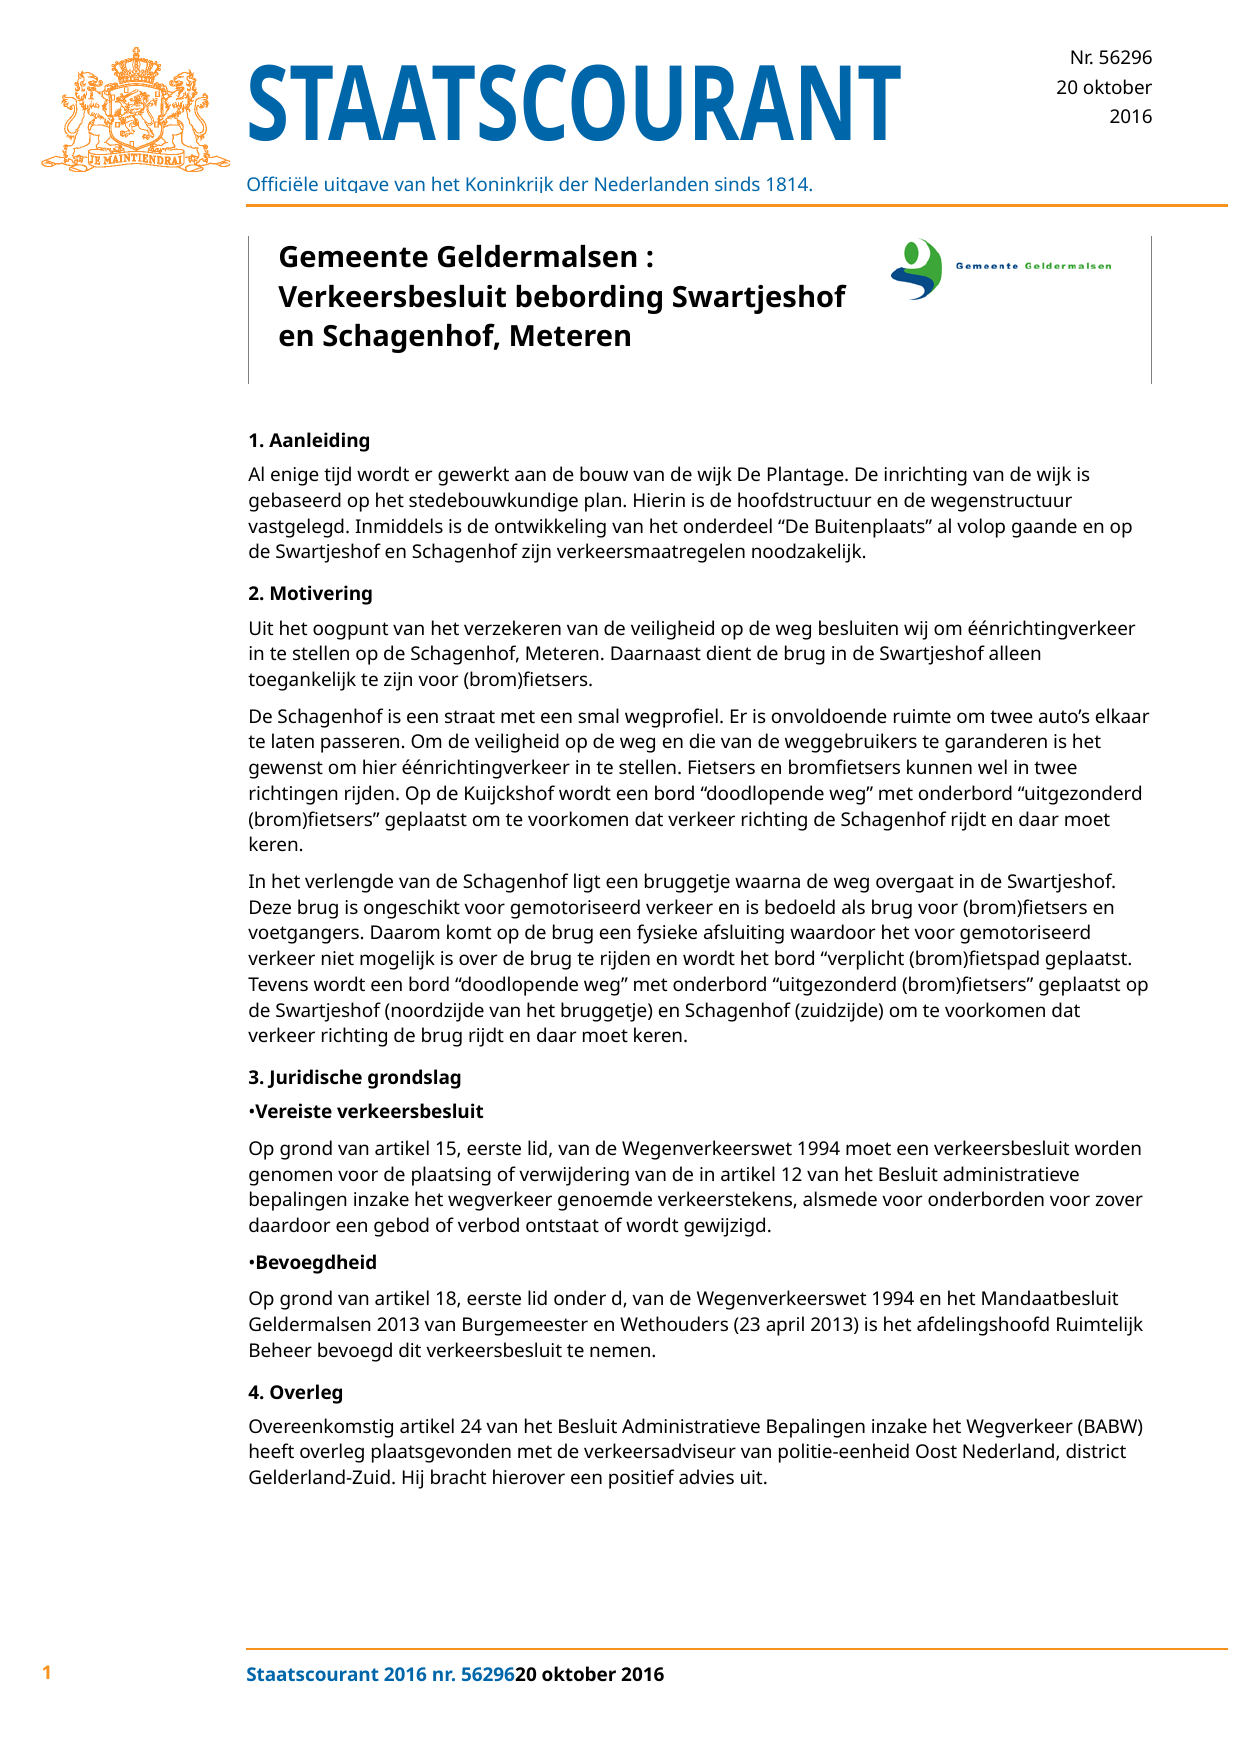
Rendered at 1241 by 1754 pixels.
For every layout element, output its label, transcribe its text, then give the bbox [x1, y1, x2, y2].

text •Vereiste verkeersbesluit [248, 1098, 1152, 1124]
text In het verlengde van de Schagenhof ligt een bruggetje waarna de weg overgaat in de Swartjeshof. Deze brug is ongeschikt voor gemotoriseerd verkeer en is bedoeld als brug voor (brom)fietsers en voetgangers. Daarom komt op de brug een fysieke afsluiting waardoor het voor gemotoriseerd verkeer niet mogelijk is over de brug te rijden en wordt het bord “verplicht (brom)fietspad geplaatst. Tevens wordt een bord “doodlopende weg” met onderbord “uitgezonderd (brom)fietsers” geplaatst op de Swartjeshof (noordzijde van het bruggetje) en Schagenhof (zuidzijde) om te voorkomen dat verkeer richting de brug rijdt en daar moet keren. [248, 868, 1152, 1048]
text Al enige tijd wordt er gewerkt aan de bouw van de wijk De Plantage. De inrichting van de wijk is gebaseerd op het stedebouwkundige plan. Hierin is de hoofdstructuur en de wegenstructuur vastgelegd. Inmiddels is de ontwikkeling van het onderdeel “De Buitenplaats” al volop gaande en op de Swartjeshof en Schagenhof zijn verkeersmaatregelen noodzakelijk. [248, 462, 1152, 564]
text 2. Motivering [248, 581, 1152, 606]
table_header [850, 236, 1151, 384]
picture [41, 47, 231, 172]
text Op grond van artikel 15, eerste lid, van de Wegenverkeerswet 1994 moet een verkeersbesluit worden genomen voor de plaatsing of verwijdering van de in artikel 12 van het Besluit administratieve bepalingen inzake het wegverkeer genoemde verkeerstekens, alsmede voor onderborden voor zover daardoor een gebod of verbod ontstaat of wordt gewijzigd. [248, 1135, 1152, 1238]
text 4. Overleg [248, 1379, 1152, 1405]
text 1. Aanleiding [248, 427, 1152, 453]
text •Bevoegdheid [248, 1249, 1152, 1275]
text Uit het oogpunt van het verzekeren van de veiligheid op de weg besluiten wij om éénrichtingverkeer in te stellen op de Schagenhof, Meteren. Daarnaast dient de brug in de Swartjeshof alleen toegankelijk te zijn voor (brom)fietsers. [248, 615, 1152, 692]
text Op grond van artikel 18, eerste lid onder d, van de Wegenverkeerswet 1994 en het Mandaatbesluit Geldermalsen 2013 van Burgemeester en Wethouders (23 april 2013) is het afdelingshoofd Ruimtelijk Beheer bevoegd dit verkeersbesluit te nemen. [248, 1286, 1152, 1363]
table_header Gemeente Geldermalsen : Verkeersbesluit bebording Swartjeshof en Schagenhof, Meteren [249, 236, 850, 384]
picture [882, 236, 1119, 302]
text Overeenkomstig artikel 24 van het Besluit Administratieve Bepalingen inzake het Wegverkeer (BABW) heeft overleg plaatsgevonden met de verkeersadviseur van politie-eenheid Oost Nederland, district Gelderland-Zuid. Hij bracht hierover een positief advies uit. [248, 1413, 1152, 1490]
text 3. Juridische grondslag [248, 1064, 1152, 1090]
text De Schagenhof is een straat met een smal wegprofiel. Er is onvoldoende ruimte om twee auto’s elkaar te laten passeren. Om de veiligheid op de weg en die van de weggebruikers te garanderen is het gewenst om hier éénrichtingverkeer in te stellen. Fietsers en bromfietsers kunnen wel in twee richtingen rijden. Op de Kuijckshof wordt een bord “doodlopende weg” met onderbord “uitgezonderd (brom)fietsers” geplaatst om te voorkomen dat verkeer richting de Schagenhof rijdt en daar moet keren. [248, 703, 1152, 857]
